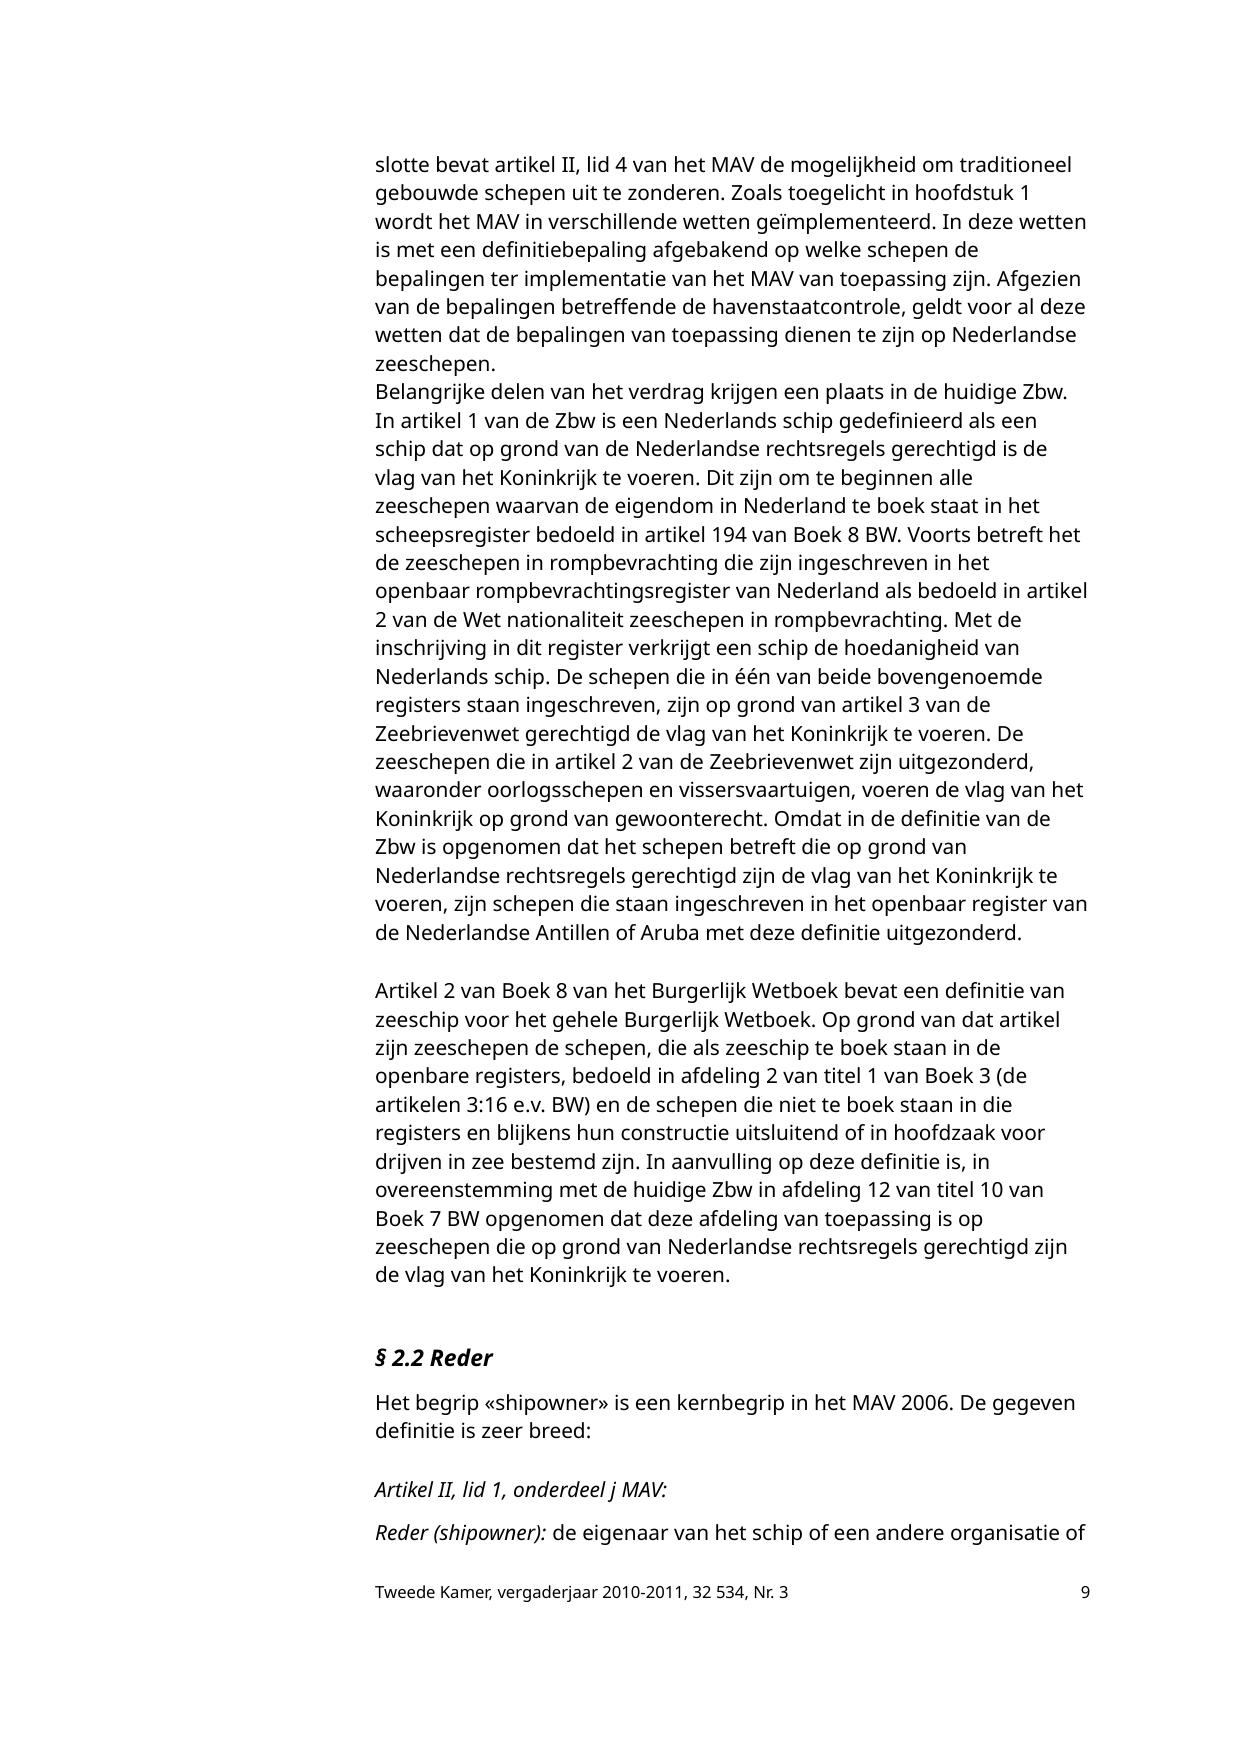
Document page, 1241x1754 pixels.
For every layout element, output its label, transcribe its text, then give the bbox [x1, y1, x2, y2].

text Belangrijke delen van het verdrag krijgen een plaats in de huidige Zbw. In artikel 1 van de Zbw is een Nederlands schip gedefinieerd als een schip dat op grond van de Nederlandse rechtsregels gerechtigd is de vlag van het Koninkrijk te voeren. Dit zijn om te beginnen alle zeeschepen waarvan de eigendom in Nederland te boek staat in het scheepsregister bedoeld in artikel 194 van Boek 8 BW. Voorts betreft het de zeeschepen in rompbevrachting die zijn ingeschreven in het openbaar rompbevrachtingsregister van Nederland als bedoeld in artikel 2 van de Wet nationaliteit zeeschepen in rompbevrachting. Met de inschrijving in dit register verkrijgt een schip de hoedanigheid van Nederlands schip. De schepen die in één van beide bovengenoemde registers staan ingeschreven, zijn op grond van artikel 3 van de Zeebrievenwet gerechtigd de vlag van het Koninkrijk te voeren. De zeeschepen die in artikel 2 van de Zeebrievenwet zijn uitgezonderd, waaronder oorlogsschepen en vissersvaartuigen, voeren de vlag van het Koninkrijk op grond van gewoonterecht. Omdat in de definitie van de Zbw is opgenomen dat het schepen betreft die op grond van Nederlandse rechtsregels gerechtigd zijn de vlag van het Koninkrijk te voeren, zijn schepen die staan ingeschreven in het openbaar register van de Nederlandse Antillen of Aruba met deze definitie uitgezonderd. [375, 377, 1090, 946]
text Artikel 2 van Boek 8 van het Burgerlijk Wetboek bevat een definitie van zeeschip voor het gehele Burgerlijk Wetboek. Op grond van dat artikel zijn zeeschepen de schepen, die als zeeschip te boek staan in de openbare registers, bedoeld in afdeling 2 van titel 1 van Boek 3 (de artikelen 3:16 e.v. BW) en de schepen die niet te boek staan in die registers en blijkens hun constructie uitsluitend of in hoofdzaak voor drijven in zee bestemd zijn. In aanvulling op deze definitie is, in overeenstemming met de huidige Zbw in afdeling 12 van titel 10 van Boek 7 BW opgenomen dat deze afdeling van toepassing is op zeeschepen die op grond van Nederlandse rechtsregels gerechtigd zijn de vlag van het Koninkrijk te voeren. [375, 976, 1090, 1289]
subtitle § 2.2 Reder [375, 1342, 1090, 1373]
text Het begrip «shipowner» is een kernbegrip in het MAV 2006. De gegeven definitie is zeer breed: [375, 1388, 1090, 1445]
text Artikel II, lid 1, onderdeel j MAV: [375, 1475, 1090, 1503]
text slotte bevat artikel II, lid 4 van het MAV de mogelijkheid om traditioneel gebouwde schepen uit te zonderen. Zoals toegelicht in hoofdstuk 1 wordt het MAV in verschillende wetten geïmplementeerd. In deze wetten is met een definitiebepaling afgebakend op welke schepen de bepalingen ter implementatie van het MAV van toepassing zijn. Afgezien van de bepalingen betreffende de havenstaatcontrole, geldt voor al deze wetten dat de bepalingen van toepassing dienen te zijn op Nederlandse zeeschepen. [375, 150, 1090, 377]
text Reder (shipowner): de eigenaar van het schip of een andere organisatie of [375, 1518, 1090, 1547]
